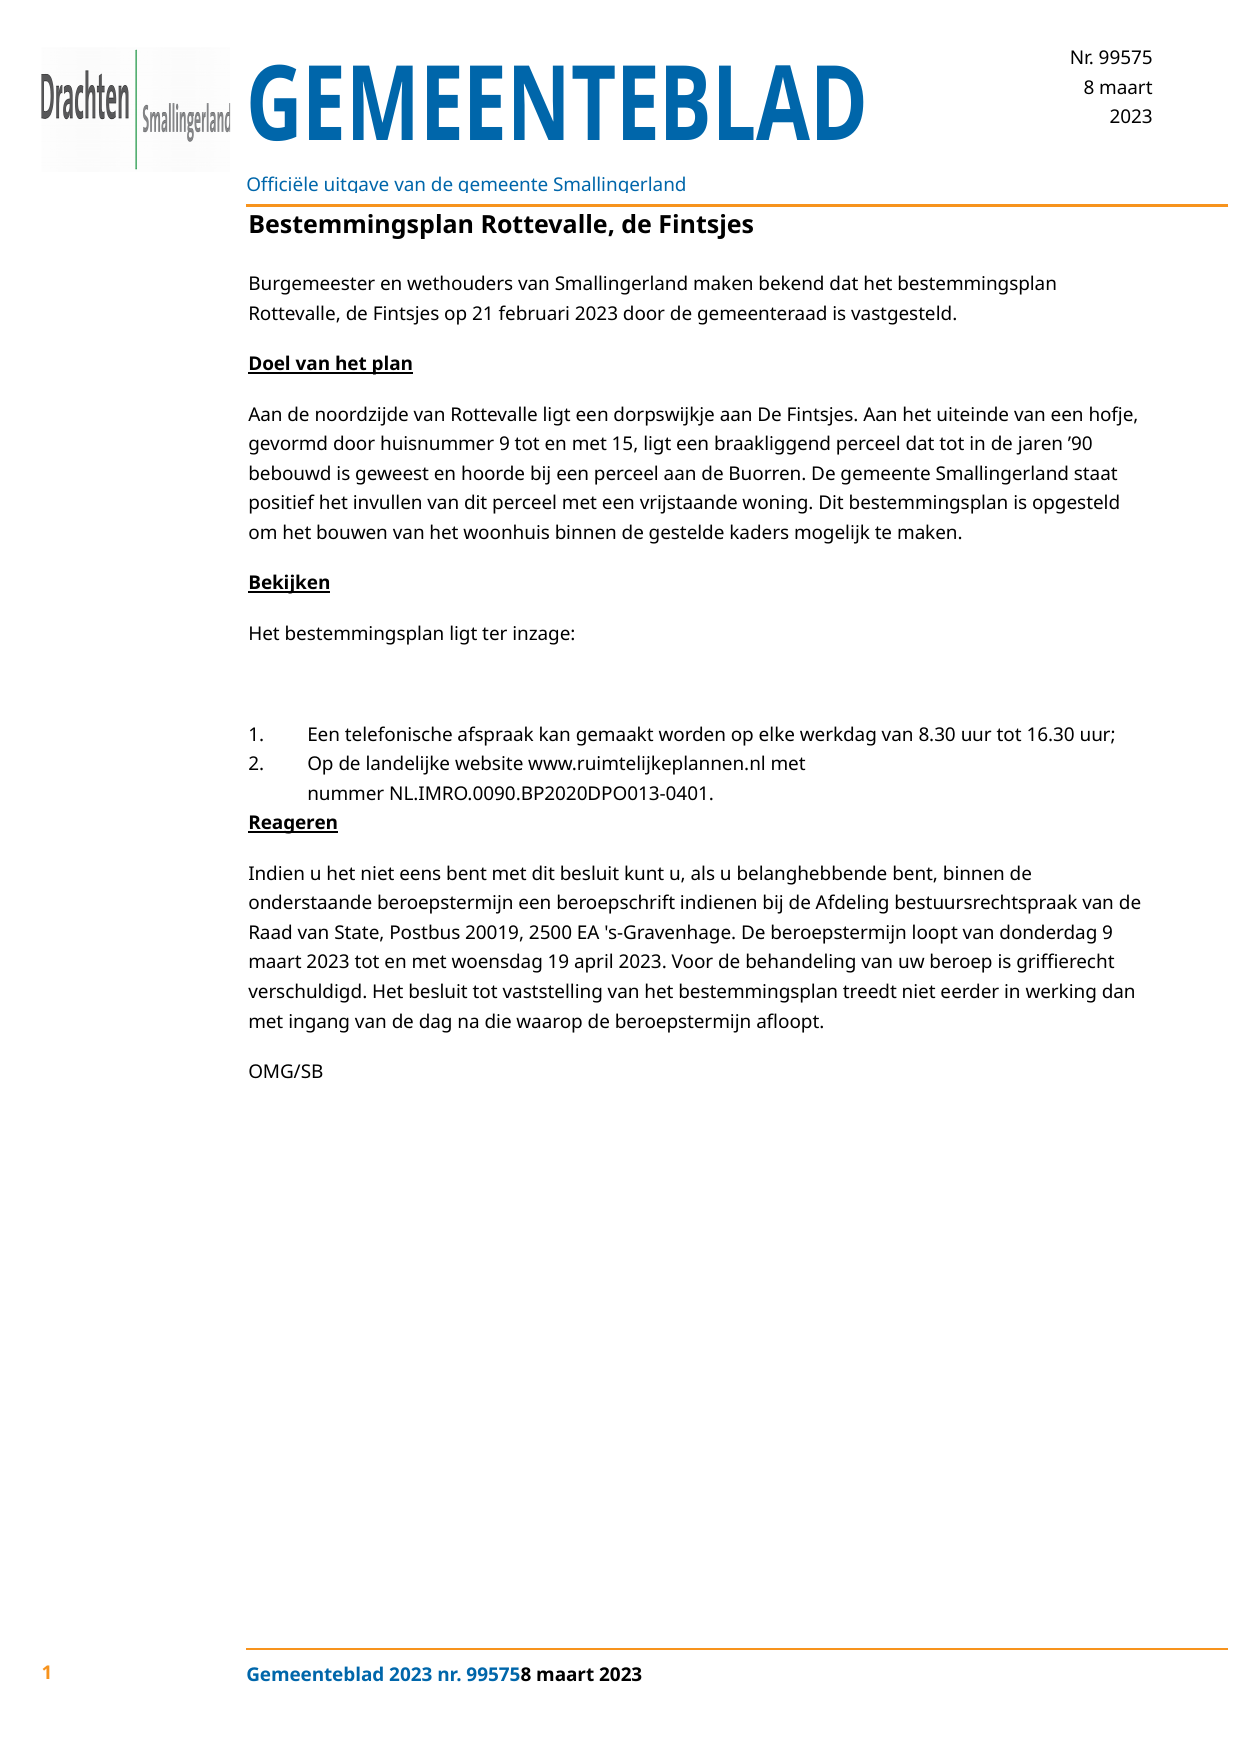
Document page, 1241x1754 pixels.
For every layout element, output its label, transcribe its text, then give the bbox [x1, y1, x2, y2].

text Indien u het niet eens bent met dit besluit kunt u, als u belanghebbende bent, binnen de onderstaande beroepstermijn een beroepschrift indienen bij de Afdeling bestuursrechtspraak van de Raad van State, Postbus 20019, 2500 EA 's-Gravenhage. De beroepstermijn loopt van donderdag 9 maart 2023 tot en met woensdag 19 april 2023. Voor de behandeling van uw beroep is griffierecht verschuldigd. Het besluit tot vaststelling van het bestemmingsplan treedt niet eerder in werking dan met ingang van de dag na die waarop de beroepstermijn afloopt. [248, 860, 1152, 1033]
text Het bestemmingsplan ligt ter inzage: [248, 620, 1152, 646]
picture [41, 47, 231, 172]
text Burgemeester en wethouders van Smallingerland maken bekend dat het bestemmingsplan Rottevalle, de Fintsjes op 21 februari 2023 door de gemeenteraad is vastgesteld. [248, 270, 1152, 326]
list Op de landelijke website www.ruimtelijkeplannen.nl met nummer NL.IMRO.0090.BP2020DPO013-0401. [248, 750, 1152, 806]
text OMG/SB [248, 1058, 1152, 1084]
list Een telefonische afspraak kan gemaakt worden op elke werkdag van 8.30 uur tot 16.30 uur; [248, 721, 1152, 746]
text Bestemmingsplan Rottevalle, de Fintsjes [248, 207, 1152, 241]
text Bekijken [248, 569, 1152, 595]
text Aan de noordzijde van Rottevalle ligt een dorpswijkje aan De Fintsjes. Aan het uiteinde van een hofje, gevormd door huisnummer 9 tot en met 15, ligt een braakliggend perceel dat tot in de jaren ’90 bebouwd is geweest en hoorde bij een perceel aan de Buorren. De gemeente Smallingerland staat positief het invullen van dit perceel met een vrijstaande woning. Dit bestemmingsplan is opgesteld om het bouwen van het woonhuis binnen de gestelde kaders mogelijk te maken. [248, 401, 1152, 545]
text Doel van het plan [248, 350, 1152, 376]
text Reageren [248, 809, 1152, 835]
